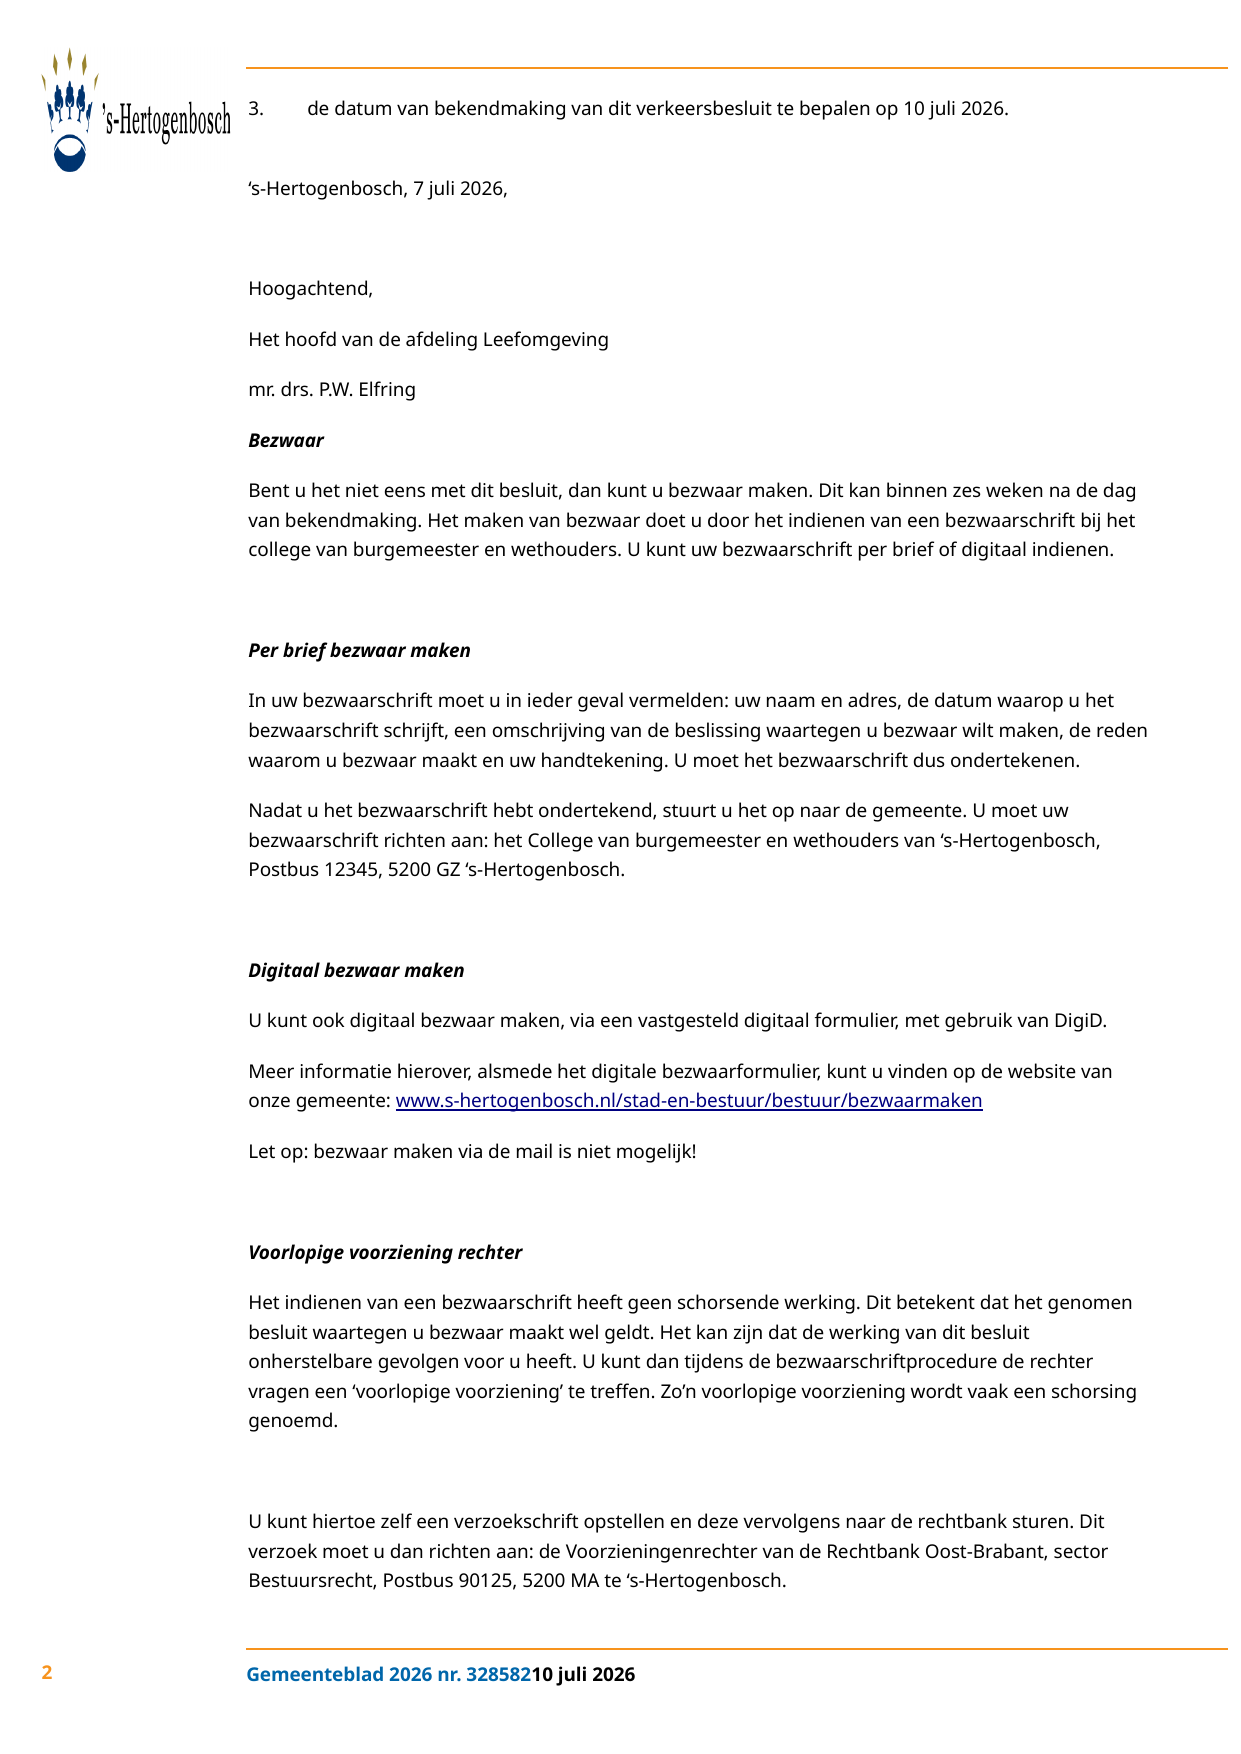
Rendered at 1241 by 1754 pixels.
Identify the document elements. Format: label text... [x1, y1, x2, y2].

text U kunt ook digitaal bezwaar maken, via een vastgesteld digitaal formulier, met gebruik van DigiD. [248, 1008, 1152, 1033]
text U kunt hiertoe zelf een verzoekschrift opstellen en deze vervolgens naar de rechtbank sturen. Dit verzoek moet u dan richten aan: de Voorzieningenrechter van de Rechtbank Oost-Brabant, sector Bestuursrecht, Postbus 90125, 5200 MA te ‘s-Hertogenbosch. [248, 1508, 1152, 1593]
text Meer informatie hierover, alsmede het digitale bezwaarformulier, kunt u vinden op de website van onze gemeente: www.s-hertogenbosch.nl/stad-en-bestuur/bestuur/bezwaarmaken [248, 1058, 1152, 1113]
list de datum van bekendmaking van dit verkeersbesluit te bepalen op 10 juli 2026. [248, 95, 1152, 121]
text Nadat u het bezwaarschrift hebt ondertekend, stuurt u het op naar de gemeente. U moet uw bezwaarschrift richten aan: het College van burgemeester en wethouders van ‘s-Hertogenbosch, Postbus 12345, 5200 GZ ‘s-Hertogenbosch. [248, 797, 1152, 882]
text Hoogachtend, [248, 276, 1152, 301]
text Digitaal bezwaar maken [248, 957, 1152, 983]
text Voorlopige voorziening rechter [248, 1239, 1152, 1265]
text Per brief bezwaar maken [248, 637, 1152, 663]
text mr. drs. P.W. Elfring [248, 376, 1152, 402]
text Let op: bezwaar maken via de mail is niet mogelijk! [248, 1138, 1152, 1164]
text Bent u het niet eens met dit besluit, dan kunt u bezwaar maken. Dit kan binnen zes weken na de dag van bekendmaking. Het maken van bezwaar doet u door het indienen van een bezwaarschrift bij het college van burgemeester en wethouders. U kunt uw bezwaarschrift per brief of digitaal indienen. [248, 477, 1152, 562]
text In uw bezwaarschrift moet u in ieder geval vermelden: uw naam en adres, de datum waarop u het bezwaarschrift schrijft, een omschrijving van de beslissing waartegen u bezwaar wilt maken, de reden waarom u bezwaar maakt en uw handtekening. U moet het bezwaarschrift dus ondertekenen. [248, 688, 1152, 773]
text Het indienen van een bezwaarschrift heeft geen schorsende werking. Dit betekent dat het genomen besluit waartegen u bezwaar maakt wel geldt. Het kan zijn dat de werking van dit besluit onherstelbare gevolgen voor u heeft. U kunt dan tijdens de bezwaarschriftprocedure de rechter vragen een ‘voorlopige voorziening’ te treffen. Zo’n voorlopige voorziening wordt vaak een schorsing genoemd. [248, 1289, 1152, 1433]
text Bezwaar [248, 427, 1152, 453]
text Het hoofd van de afdeling Leefomgeving [248, 326, 1152, 352]
picture [41, 47, 231, 172]
text ‘s-Hertogenbosch, 7 juli 2026, [248, 175, 1152, 201]
